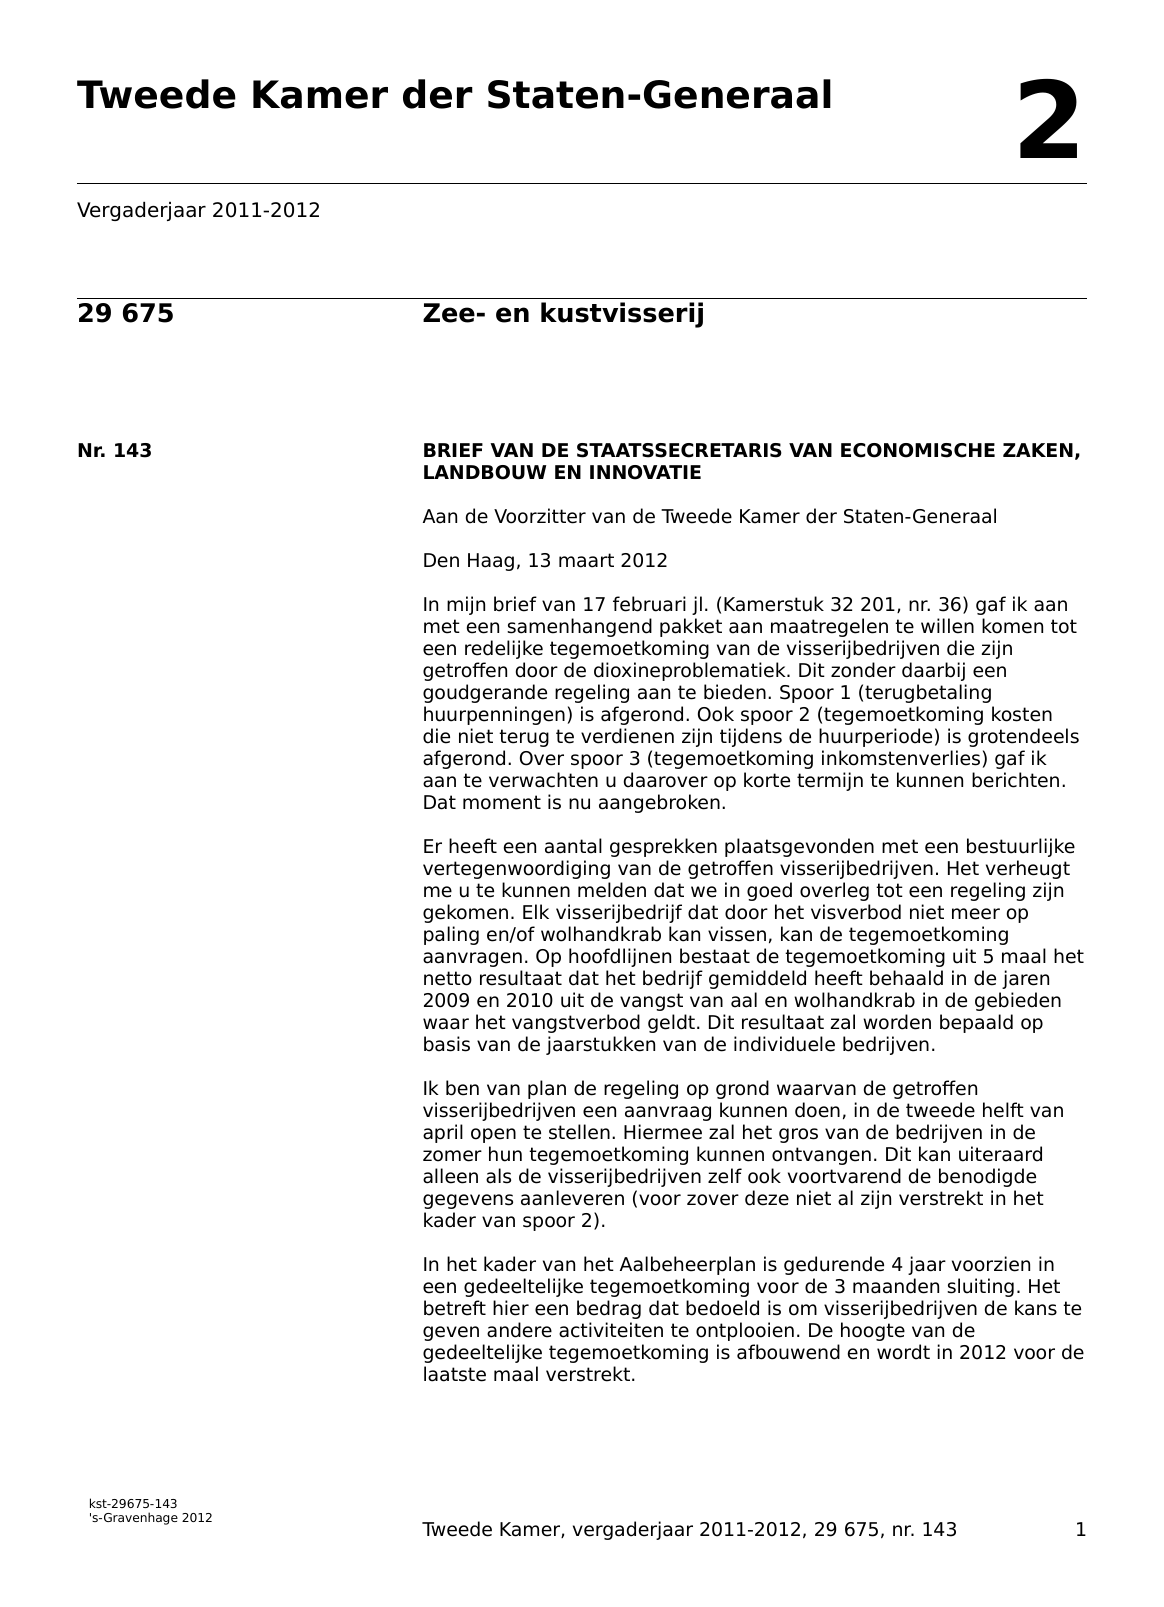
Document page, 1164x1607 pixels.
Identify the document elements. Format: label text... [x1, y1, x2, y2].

text Er heeft een aantal gesprekken plaatsgevonden met een bestuurlijke vertegenwoordiging van de getroffen visserijbedrijven. Het verheugt me u te kunnen melden dat we in goed overleg tot een regeling zijn gekomen. Elk visserijbedrijf dat door het visverbod niet meer op paling en/of wolhandkrab kan vissen, kan de tegemoetkoming aanvragen. Op hoofdlijnen bestaat de tegemoetkoming uit 5 maal het netto resultaat dat het bedrijf gemiddeld heeft behaald in de jaren 2009 en 2010 uit de vangst van aal en wolhandkrab in de gebieden waar het vangstverbod geldt. Dit resultaat zal worden bepaald op basis van de jaarstukken van de individuele bedrijven. [422, 836, 1087, 1056]
text Aan de Voorzitter van de Tweede Kamer der Staten-Generaal [422, 506, 1087, 528]
table_header Tweede Kamer der Staten-Generaal [77, 59, 886, 183]
text In mijn brief van 17 februari jl. (Kamerstuk 32 201, nr. 36) gaf ik aan met een samenhangend pakket aan maatregelen te willen komen tot een redelijke tegemoetkoming van de visserijbedrijven die zijn getroffen door de dioxineproblematiek. Dit zonder daarbij een goudgerande regeling aan te bieden. Spoor 1 (terugbetaling huurpenningen) is afgerond. Ook spoor 2 (tegemoetkoming kosten die niet terug te verdienen zijn tijdens de huurperiode) is grotendeels afgerond. Over spoor 3 (tegemoetkoming inkomstenverlies) gaf ik aan te verwachten u daarover op korte termijn te kunnen berichten. Dat moment is nu aangebroken. [422, 594, 1087, 814]
subtitle 29 675 Zee- en kustvisserij [77, 299, 1087, 329]
text kst-29675-143 [88, 1497, 323, 1511]
text Den Haag, 13 maart 2012 [422, 550, 1087, 572]
subtitle Nr. 143 BRIEF VAN DE STAATSSECRETARIS VAN ECONOMISCHE ZAKEN, LANDBOUW EN INNOVATIE [77, 440, 1087, 484]
text Ik ben van plan de regeling op grond waarvan de getroffen visserijbedrijven een aanvraag kunnen doen, in de tweede helft van april open te stellen. Hiermee zal het gros van de bedrijven in de zomer hun tegemoetkoming kunnen ontvangen. Dit kan uiteraard alleen als de visserijbedrijven zelf ook voortvarend de benodigde gegevens aanleveren (voor zover deze niet al zijn verstrekt in het kader van spoor 2). [422, 1078, 1087, 1232]
table_header 2 [886, 59, 1087, 183]
table_cell Vergaderjaar 2011-2012 [77, 184, 1087, 298]
text 's-Gravenhage 2012 [88, 1511, 323, 1525]
text In het kader van het Aalbeheerplan is gedurende 4 jaar voorzien in een gedeeltelijke tegemoetkoming voor de 3 maanden sluiting. Het betreft hier een bedrag dat bedoeld is om visserijbedrijven de kans te geven andere activiteiten te ontplooien. De hoogte van de gedeeltelijke tegemoetkoming is afbouwend en wordt in 2012 voor de laatste maal verstrekt. [422, 1254, 1087, 1386]
